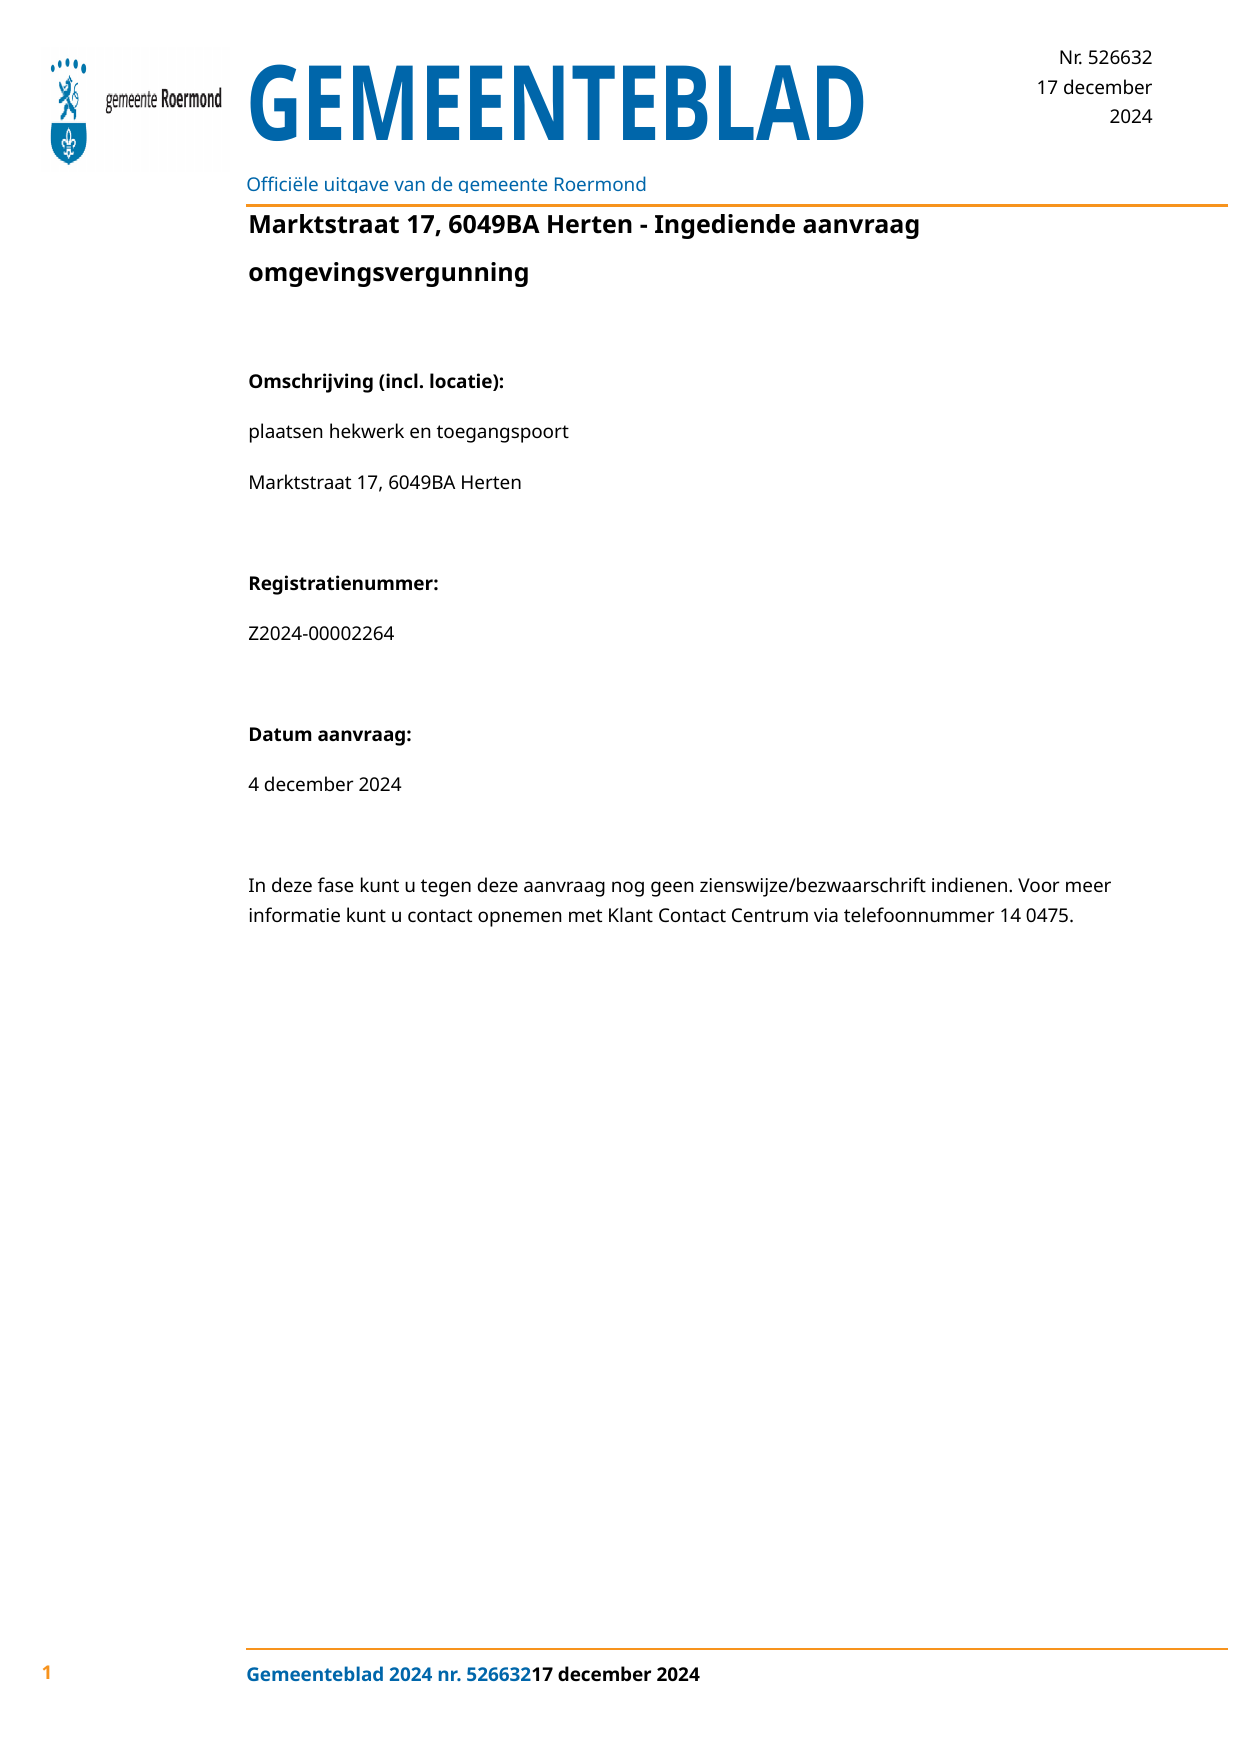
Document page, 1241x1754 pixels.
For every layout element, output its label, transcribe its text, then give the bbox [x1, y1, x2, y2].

text Marktstraat 17, 6049BA Herten - Ingediende aanvraag omgevingsvergunning [248, 207, 1152, 288]
text Z2024-00002264 [248, 620, 1152, 646]
text 4 december 2024 [248, 772, 1152, 797]
text Marktstraat 17, 6049BA Herten [248, 469, 1152, 495]
text Omschrijving (incl. locatie): [248, 368, 1152, 394]
text plaatsen hekwerk en toegangspoort [248, 419, 1152, 444]
text In deze fase kunt u tegen deze aanvraag nog geen zienswijze/bezwaarschrift indienen. Voor meer informatie kunt u contact opnemen met Klant Contact Centrum via telefoonnummer 14 0475. [248, 872, 1152, 928]
text Registratienummer: [248, 570, 1152, 596]
picture [41, 47, 231, 172]
text Datum aanvraag: [248, 721, 1152, 747]
